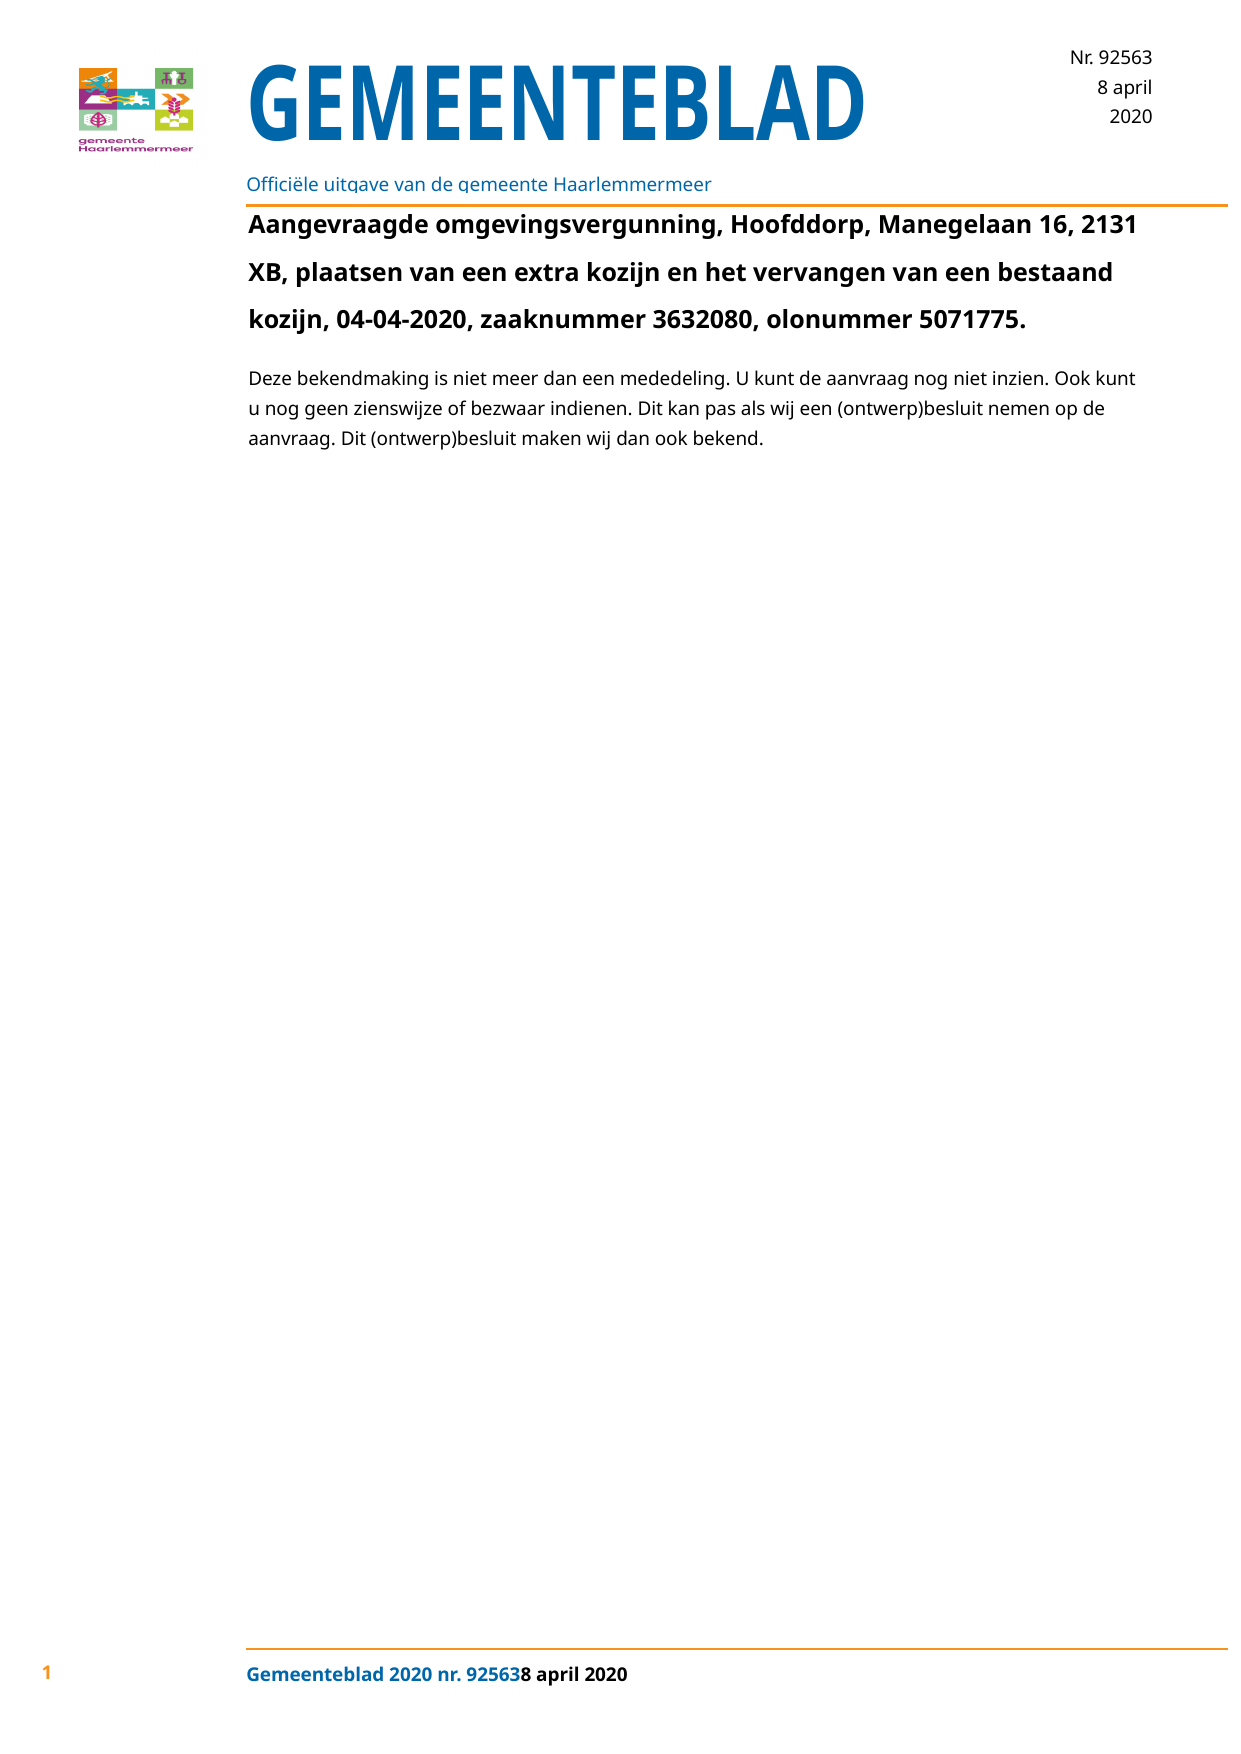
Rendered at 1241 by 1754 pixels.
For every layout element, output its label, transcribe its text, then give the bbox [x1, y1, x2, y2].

text Aangevraagde omgevingsvergunning, Hoofddorp, Manegelaan 16, 2131 XB, plaatsen van een extra kozijn en het vervangen van een bestaand kozijn, 04-04-2020, zaaknummer 3632080, olonummer 5071775. [248, 207, 1152, 336]
text Deze bekendmaking is niet meer dan een mededeling. U kunt de aanvraag nog niet inzien. Ook kunt u nog geen zienswijze of bezwaar indienen. Dit kan pas als wij een (ontwerp)besluit nemen op de aanvraag. Dit (ontwerp)besluit maken wij dan ook bekend. [248, 366, 1152, 450]
picture [41, 47, 231, 172]
